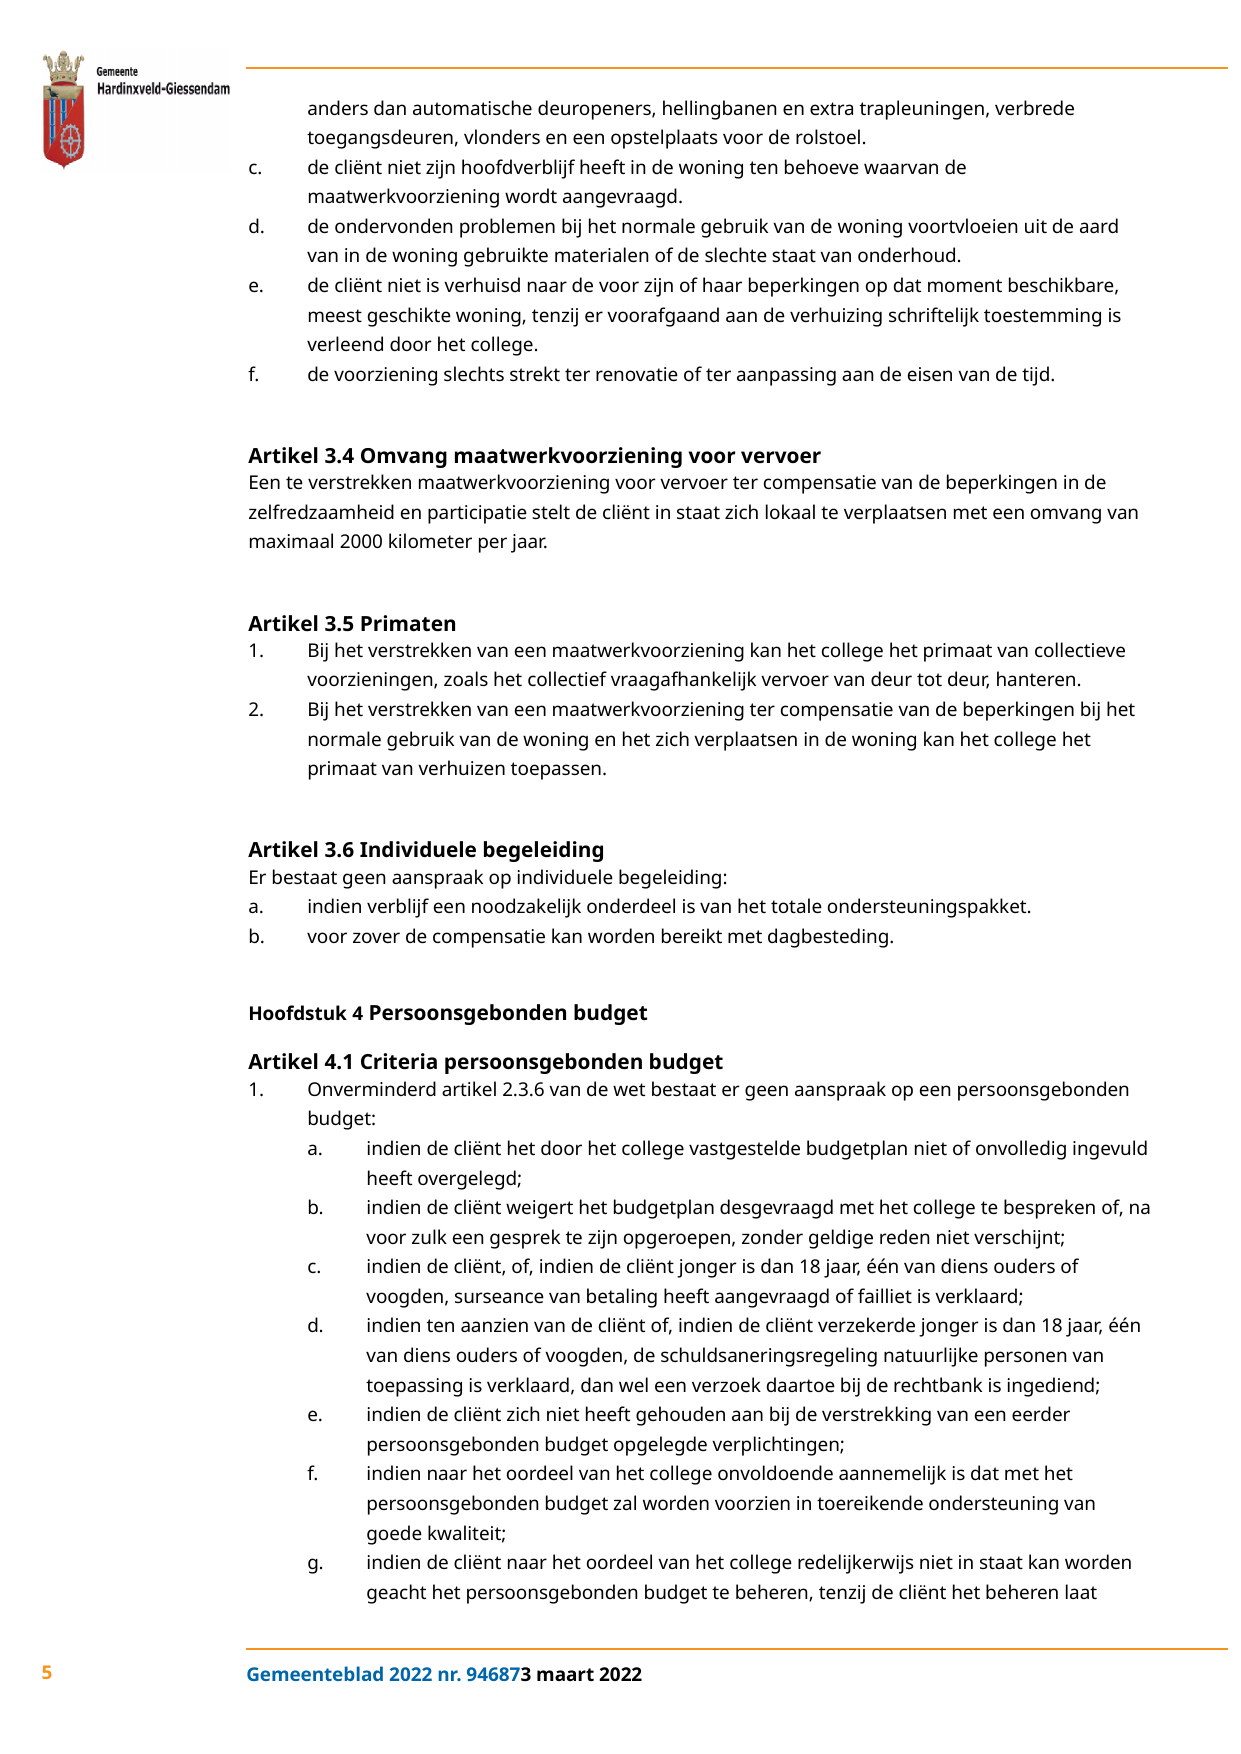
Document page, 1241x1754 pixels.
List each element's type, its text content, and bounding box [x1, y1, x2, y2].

list indien de cliënt naar het oordeel van het college redelijkerwijs niet in staat kan worden geacht het persoonsgebonden budget te beheren, tenzij de cliënt het beheren laat [307, 1549, 1152, 1604]
list de cliënt niet is verhuisd naar de voor zijn of haar beperkingen op dat moment beschikbare, meest geschikte woning, tenzij er voorafgaand aan de verhuizing schriftelijk toestemming is verleend door het college. [248, 272, 1152, 357]
list indien de cliënt weigert het budgetplan desgevraagd met het college te bespreken of, na voor zulk een gesprek te zijn opgeroepen, zonder geldige reden niet verschijnt; [307, 1194, 1152, 1249]
text Hoofdstuk 4 Persoonsgebonden budget [248, 998, 1152, 1027]
list Bij het verstrekken van een maatwerkvoorziening kan het college het primaat van collectieve voorzieningen, zoals het collectief vraagafhankelijk vervoer van deur tot deur, hanteren. [248, 637, 1152, 692]
picture [41, 47, 231, 172]
text Artikel 3.5 Primaten [248, 609, 1152, 637]
list de voorziening slechts strekt ter renovatie of ter aanpassing aan de eisen van de tijd. [248, 361, 1152, 387]
list indien ten aanzien van de cliënt of, indien de cliënt verzekerde jonger is dan 18 jaar, één van diens ouders of voogden, de schuldsaneringsregeling natuurlijke personen van toepassing is verklaard, dan wel een verzoek daartoe bij de rechtbank is ingediend; [307, 1313, 1152, 1397]
list indien de cliënt, of, indien de cliënt jonger is dan 18 jaar, één van diens ouders of voogden, surseance van betaling heeft aangevraagd of failliet is verklaard; [307, 1253, 1152, 1309]
list indien naar het oordeel van het college onvoldoende aannemelijk is dat met het persoonsgebonden budget zal worden voorzien in toereikende ondersteuning van goede kwaliteit; [307, 1461, 1152, 1545]
list voor zover de compensatie kan worden bereikt met dagbesteding. [248, 923, 1152, 949]
list Onverminderd artikel 2.3.6 van de wet bestaat er geen aanspraak op een persoonsgebonden budget: [248, 1076, 1152, 1131]
list indien de cliënt het door het college vastgestelde budgetplan niet of onvolledig ingevuld heeft overgelegd; [307, 1135, 1152, 1190]
list de cliënt niet zijn hoofdverblijf heeft in de woning ten behoeve waarvan de maatwerkvoorziening wordt aangevraagd. [248, 154, 1152, 209]
text Er bestaat geen aanspraak op individuele begeleiding: [248, 864, 1152, 889]
list indien verblijf een noodzakelijk onderdeel is van het totale ondersteuningspakket. [248, 893, 1152, 919]
text Artikel 4.1 Criteria persoonsgebonden budget [248, 1047, 1152, 1076]
list Bij het verstrekken van een maatwerkvoorziening ter compensatie van de beperkingen bij het normale gebruik van de woning en het zich verplaatsen in de woning kan het college het primaat van verhuizen toepassen. [248, 696, 1152, 781]
list de ondervonden problemen bij het normale gebruik van de woning voortvloeien uit de aard van in de woning gebruikte materialen of de slechte staat van onderhoud. [248, 213, 1152, 268]
text Artikel 3.4 Omvang maatwerkvoorziening voor vervoer [248, 441, 1152, 469]
text Een te verstrekken maatwerkvoorziening voor vervoer ter compensatie van de beperkingen in de zelfredzaamheid en participatie stelt de cliënt in staat zich lokaal te verplaatsen met een omvang van maximaal 2000 kilometer per jaar. [248, 469, 1152, 554]
list indien de cliënt zich niet heeft gehouden aan bij de verstrekking van een eerder persoonsgebonden budget opgelegde verplichtingen; [307, 1401, 1152, 1457]
list anders dan automatische deuropeners, hellingbanen en extra trapleuningen, verbrede toegangsdeuren, vlonders en een opstelplaats voor de rolstoel. [248, 95, 1152, 150]
text Artikel 3.6 Individuele begeleiding [248, 835, 1152, 864]
